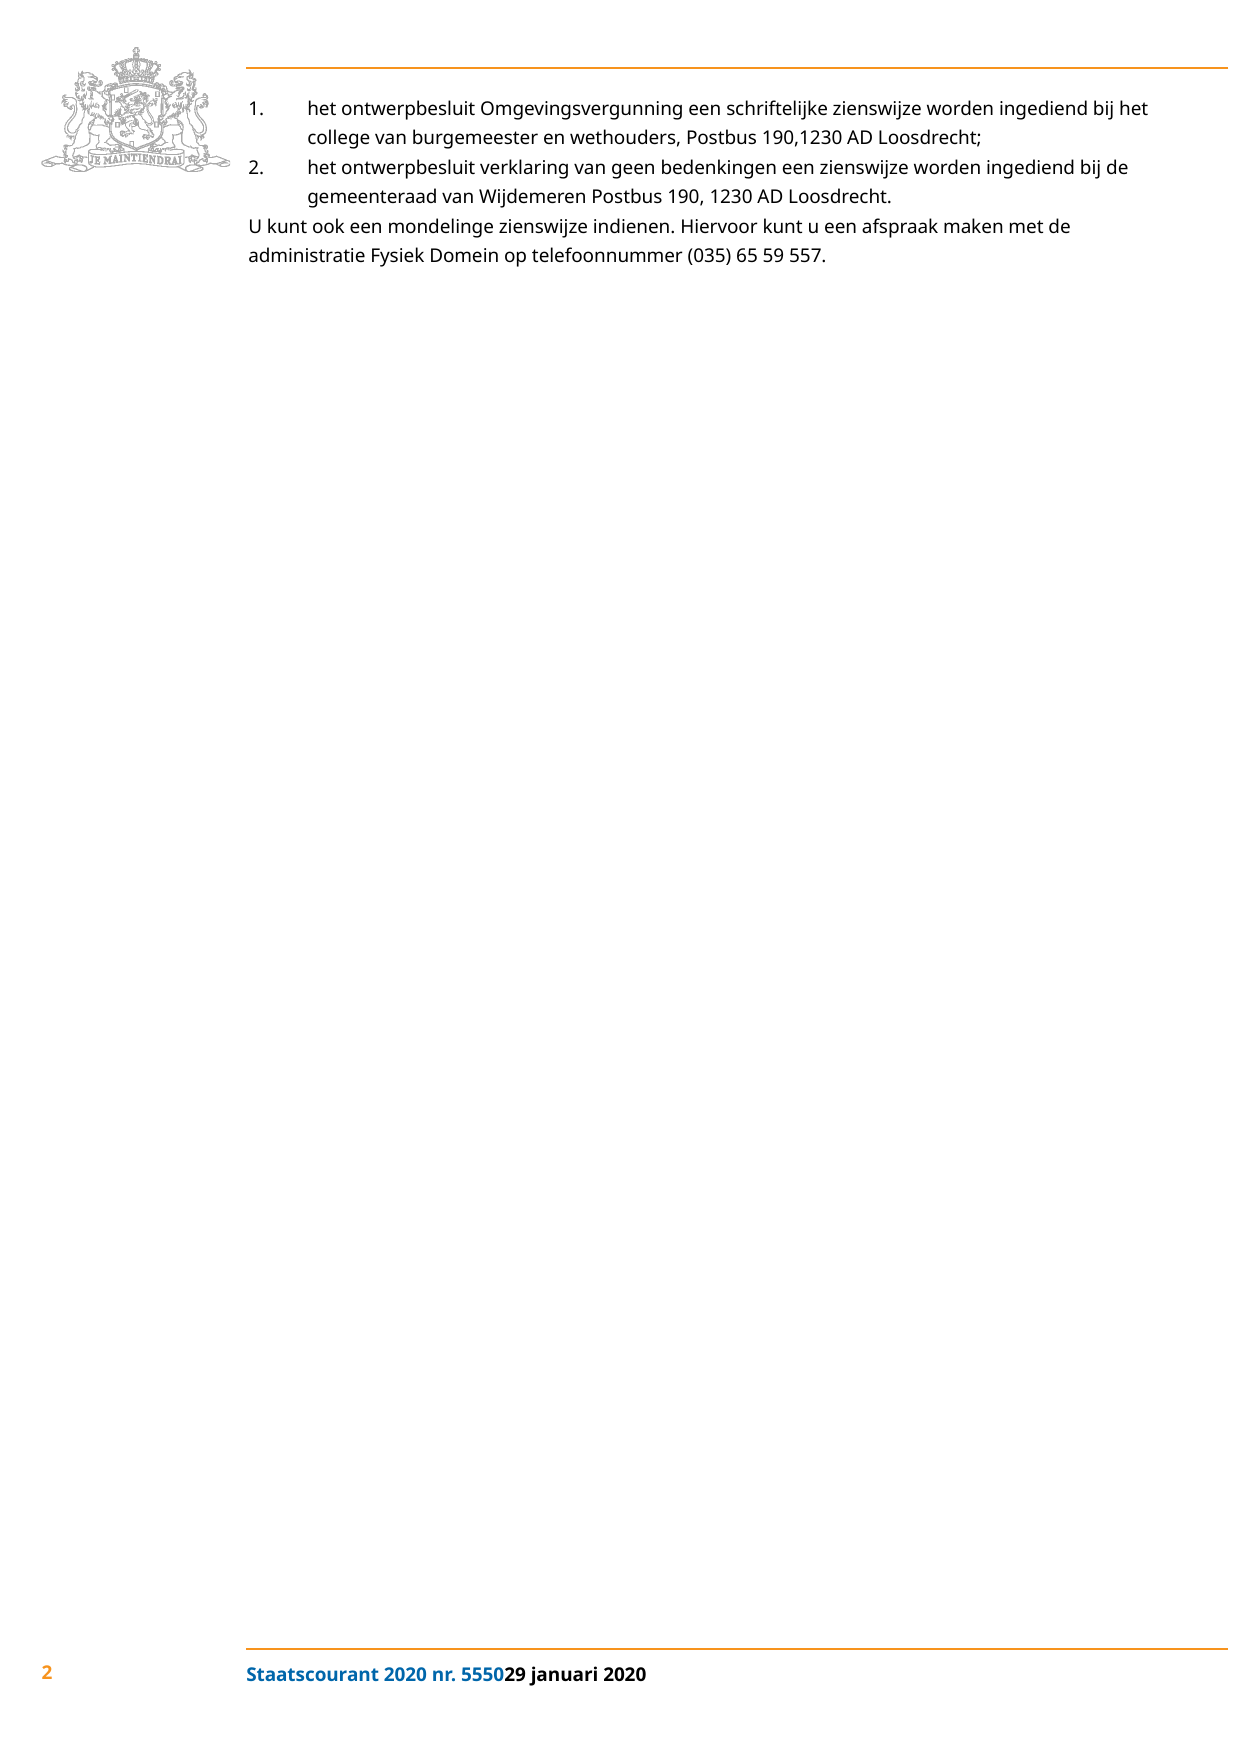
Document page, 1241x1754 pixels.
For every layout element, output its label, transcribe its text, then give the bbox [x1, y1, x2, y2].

picture [41, 47, 231, 172]
list het ontwerpbesluit Omgevingsvergunning een schriftelijke zienswijze worden ingediend bij het college van burgemeester en wethouders, Postbus 190,1230 AD Loosdrecht; [248, 95, 1152, 150]
text U kunt ook een mondelinge zienswijze indienen. Hiervoor kunt u een afspraak maken met de administratie Fysiek Domein op telefoonnummer (035) 65 59 557. [248, 213, 1152, 268]
list het ontwerpbesluit verklaring van geen bedenkingen een zienswijze worden ingediend bij de gemeenteraad van Wijdemeren Postbus 190, 1230 AD Loosdrecht. [248, 154, 1152, 209]
